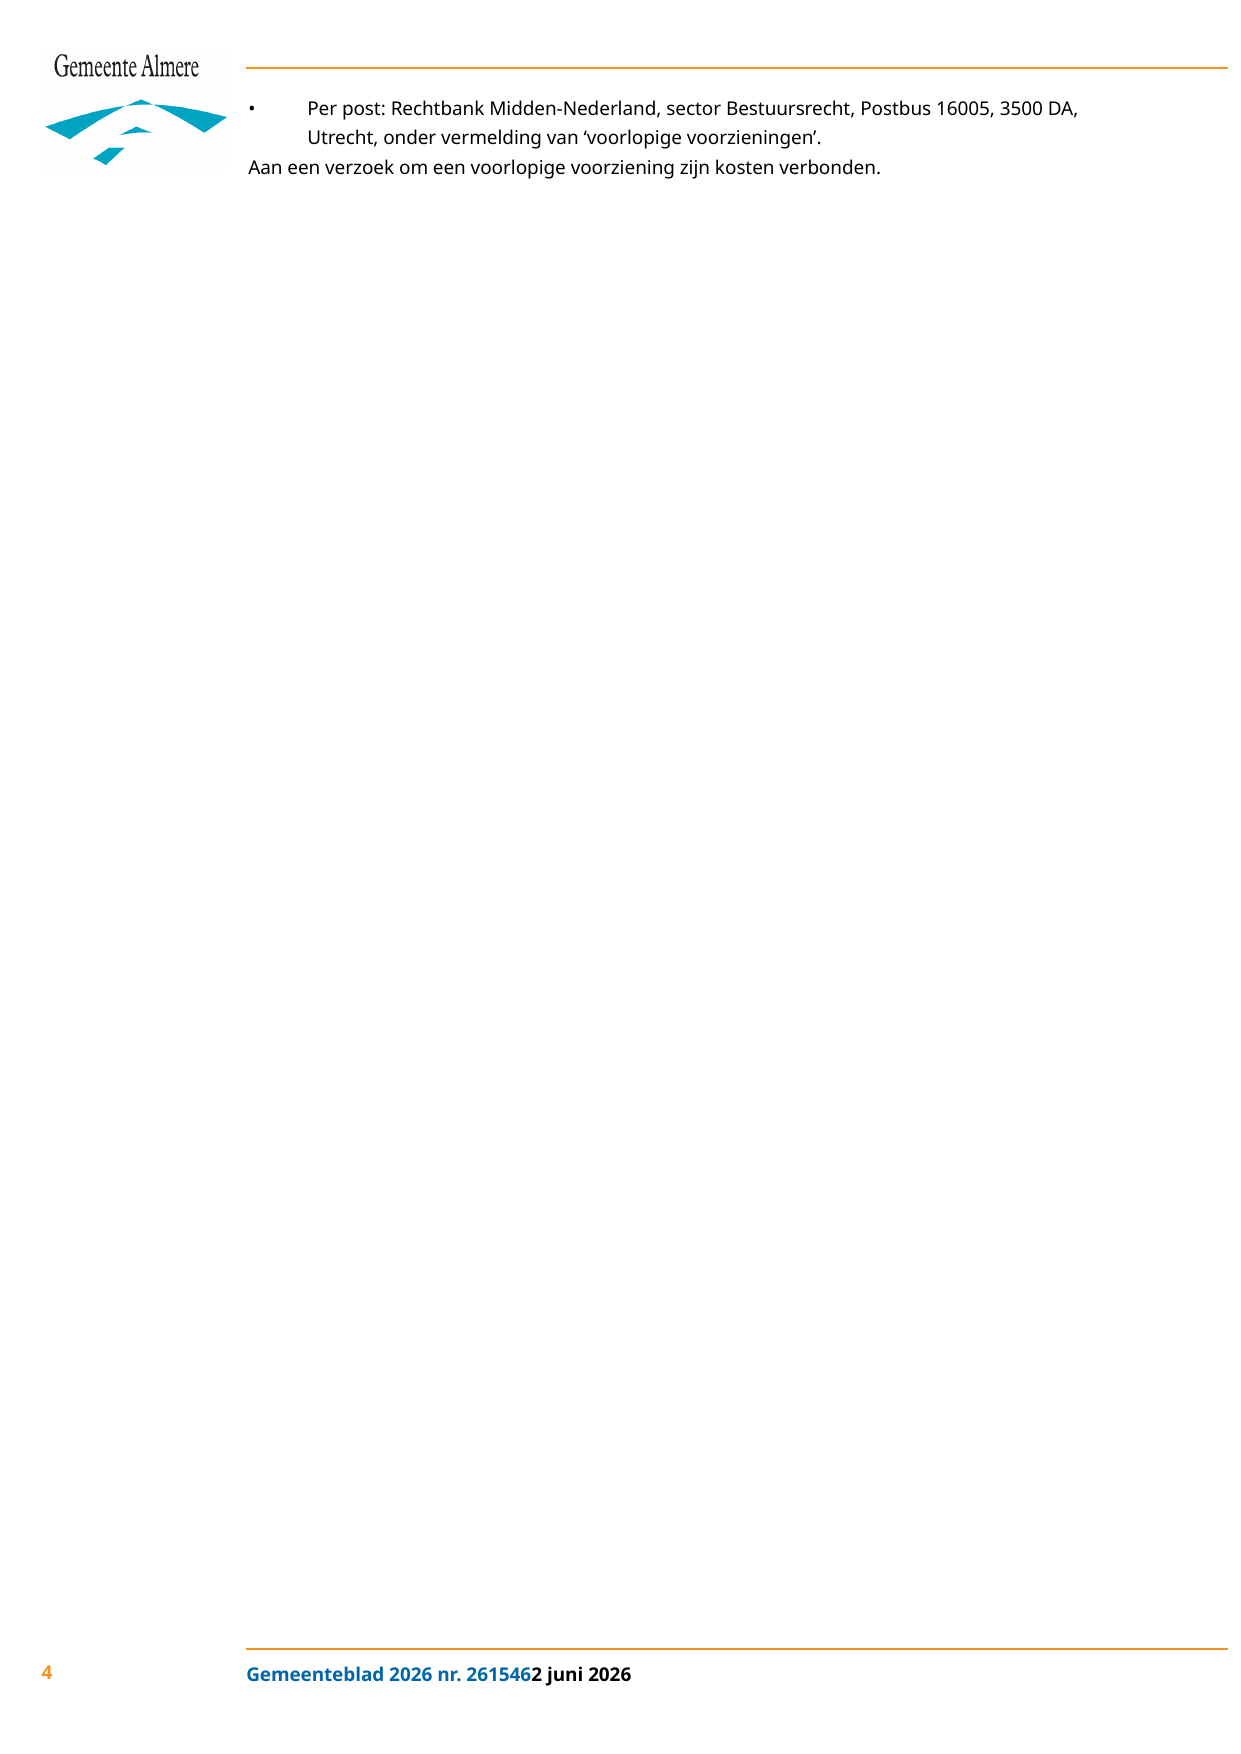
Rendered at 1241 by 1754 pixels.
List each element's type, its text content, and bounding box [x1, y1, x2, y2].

text Aan een verzoek om een voorlopige voorziening zijn kosten verbonden. [248, 154, 1152, 180]
picture [41, 47, 231, 172]
list Per post: Rechtbank Midden-Nederland, sector Bestuursrecht, Postbus 16005, 3500 DA, Utrecht, onder vermelding van ‘voorlopige voorzieningen’. [248, 95, 1152, 150]
